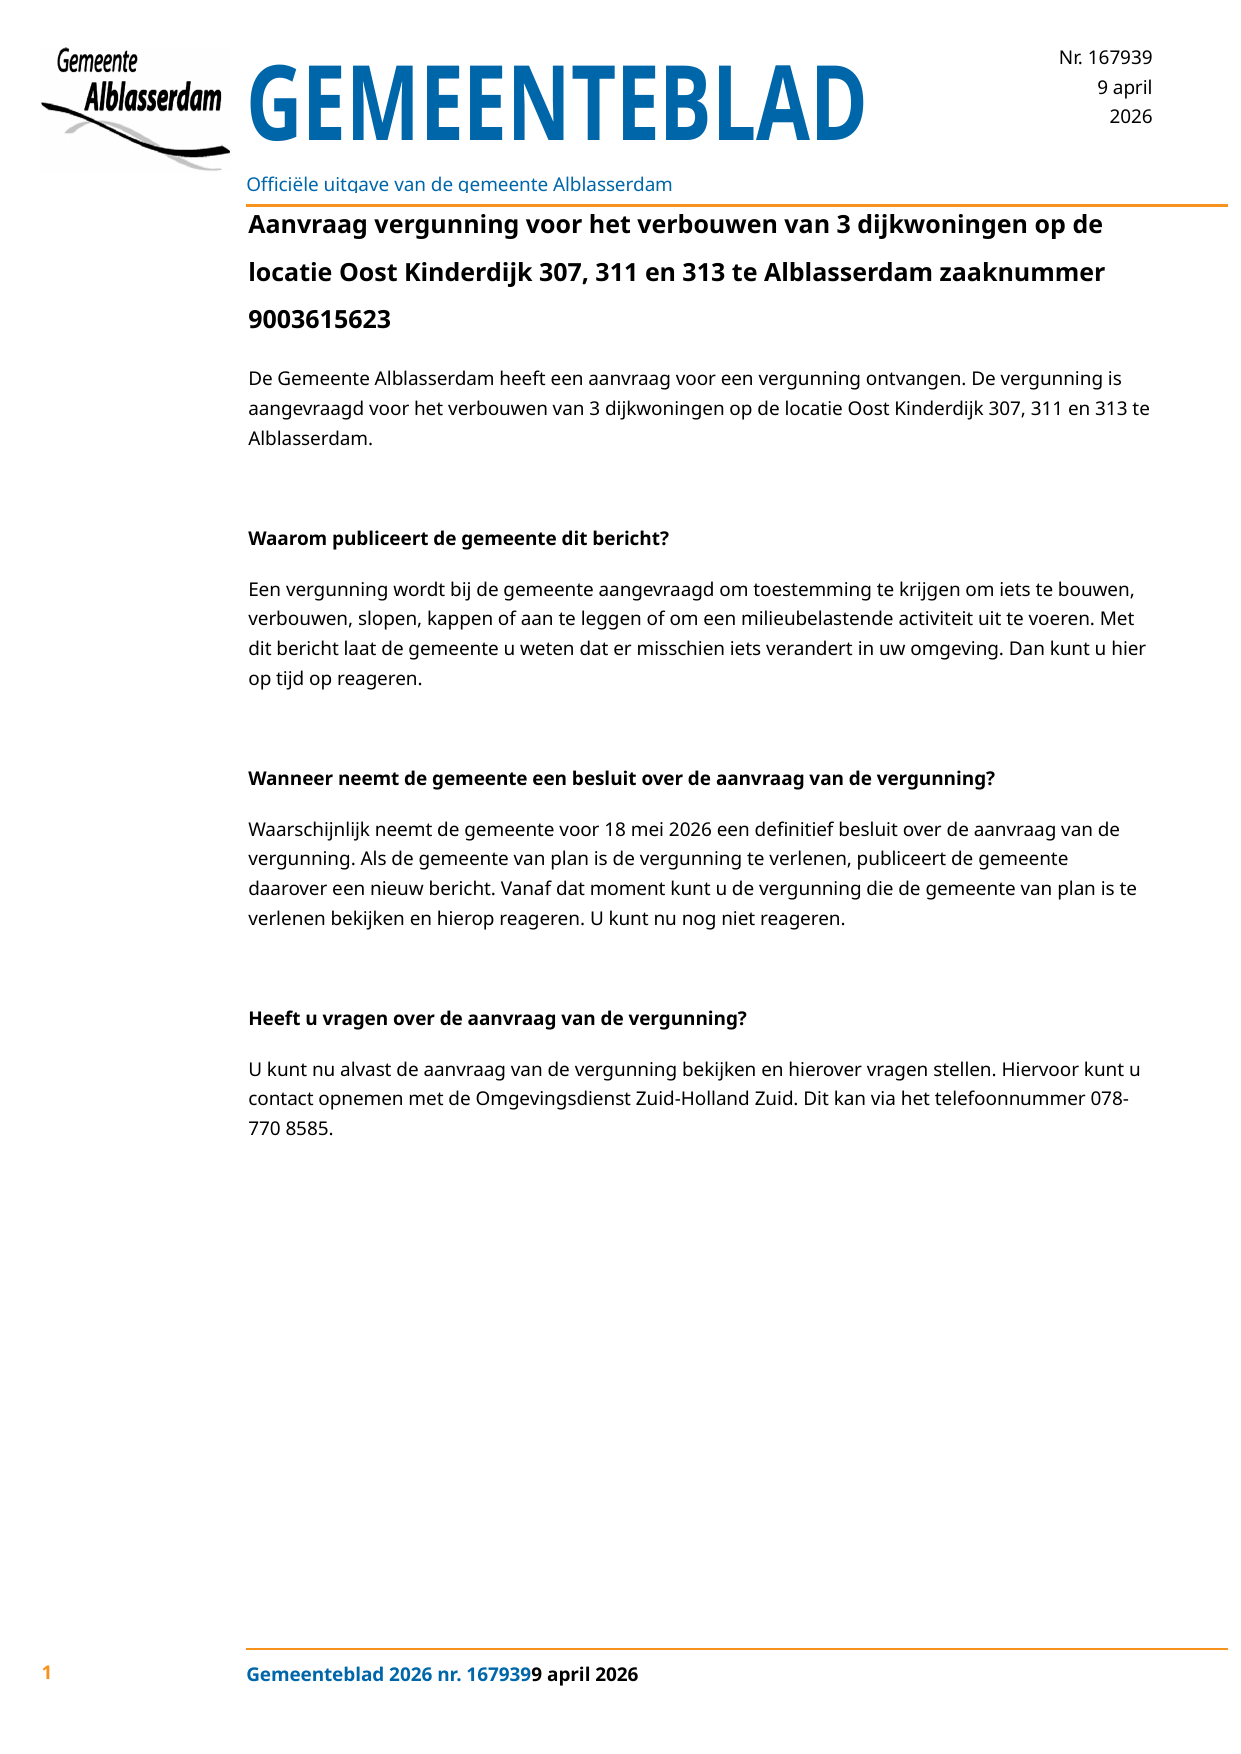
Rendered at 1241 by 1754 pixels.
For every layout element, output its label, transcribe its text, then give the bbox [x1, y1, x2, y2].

text De Gemeente Alblasserdam heeft een aanvraag voor een vergunning ontvangen. De vergunning is aangevraagd voor het verbouwen van 3 dijkwoningen op de locatie Oost Kinderdijk 307, 311 en 313 te Alblasserdam. [248, 366, 1152, 450]
text Een vergunning wordt bij de gemeente aangevraagd om toestemming te krijgen om iets te bouwen, verbouwen, slopen, kappen of aan te leggen of om een milieubelastende activiteit uit te voeren. Met dit bericht laat de gemeente u weten dat er misschien iets verandert in uw omgeving. Dan kunt u hier op tijd op reageren. [248, 576, 1152, 690]
text Heeft u vragen over de aanvraag van de vergunning? [248, 1006, 1152, 1031]
text Waarschijnlijk neemt de gemeente voor 18 mei 2026 een definitief besluit over de aanvraag van de vergunning. Als de gemeente van plan is de vergunning te verlenen, publiceert de gemeente daarover een nieuw bericht. Vanaf dat moment kunt u de vergunning die de gemeente van plan is te verlenen bekijken en hierop reageren. U kunt nu nog niet reageren. [248, 816, 1152, 930]
text Wanneer neemt de gemeente een besluit over de aanvraag van de vergunning? [248, 766, 1152, 791]
text Aanvraag vergunning voor het verbouwen van 3 dijkwoningen op de locatie Oost Kinderdijk 307, 311 en 313 te Alblasserdam zaaknummer 9003615623 [248, 207, 1152, 336]
text Waarom publiceert de gemeente dit bericht? [248, 526, 1152, 551]
picture [41, 47, 231, 172]
text U kunt nu alvast de aanvraag van de vergunning bekijken en hierover vragen stellen. Hiervoor kunt u contact opnemen met de Omgevingsdienst Zuid-Holland Zuid. Dit kan via het telefoonnummer 078-770 8585. [248, 1056, 1152, 1141]
